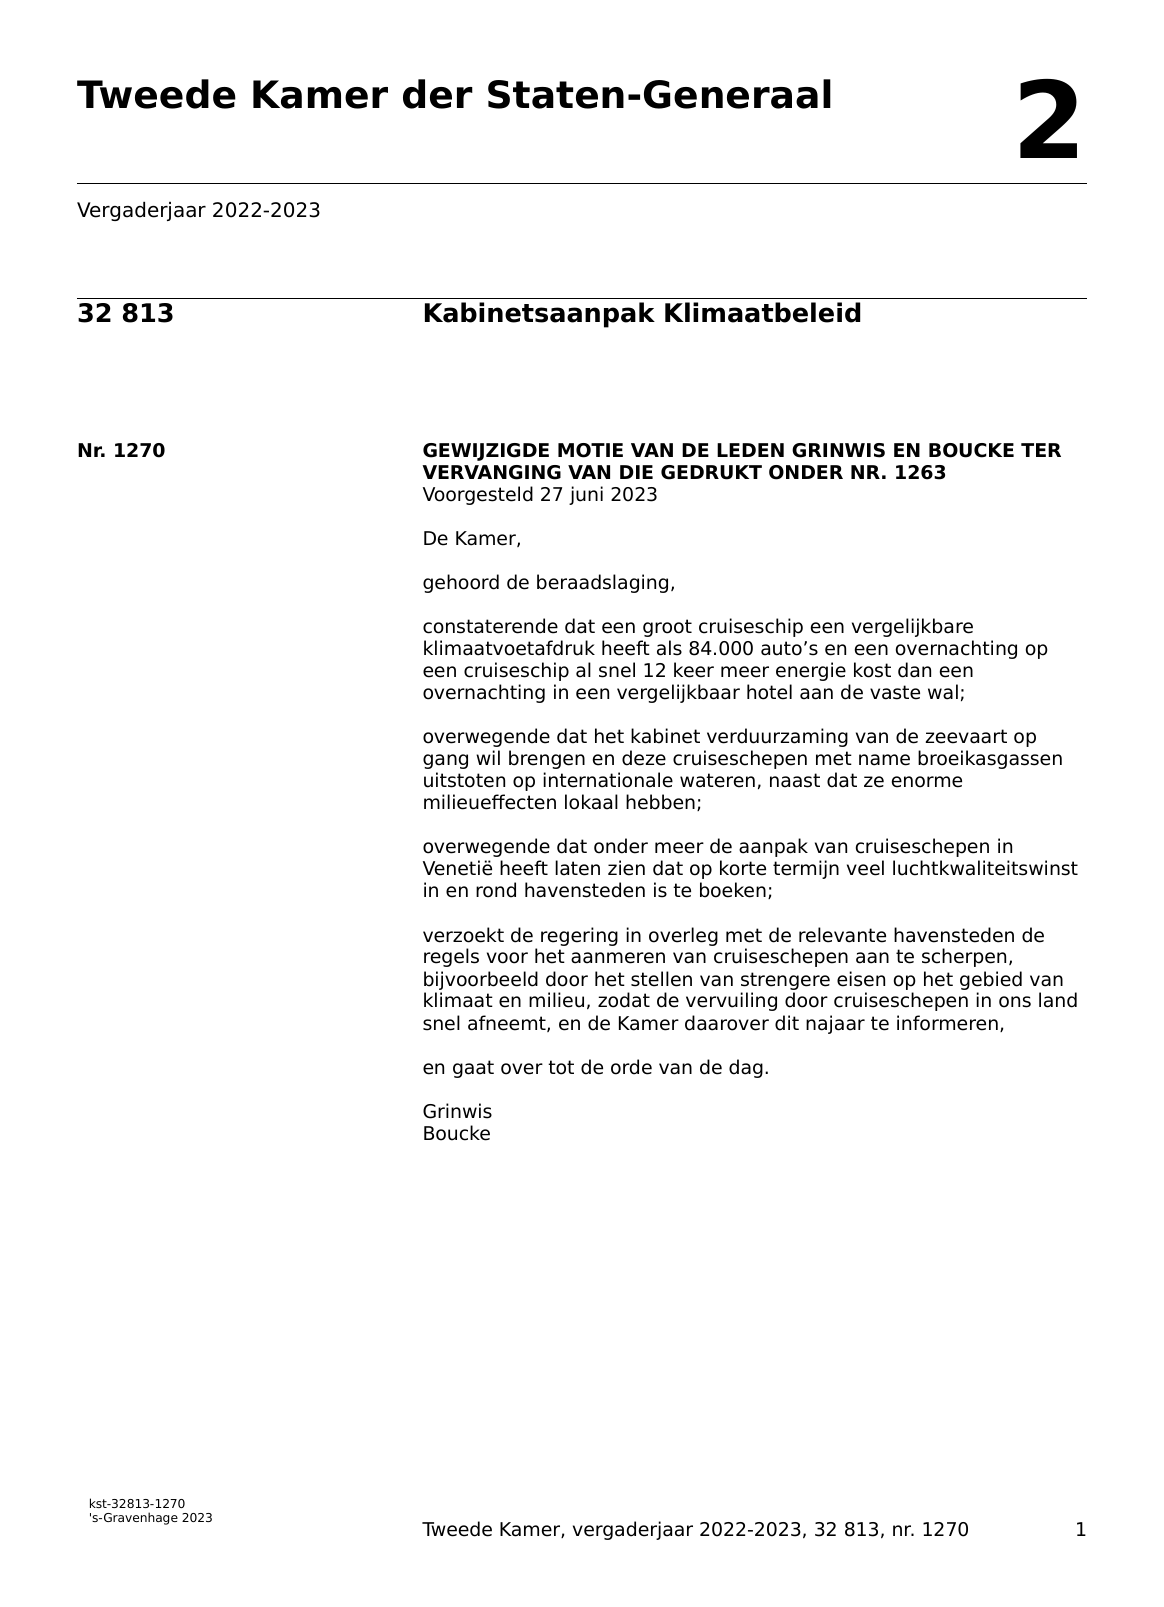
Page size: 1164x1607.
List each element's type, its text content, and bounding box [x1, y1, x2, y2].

text De Kamer, [422, 528, 1087, 550]
text gehoord de beraadslaging, [422, 572, 1087, 594]
text verzoekt de regering in overleg met de relevante havensteden de regels voor het aanmeren van cruiseschepen aan te scherpen, bijvoorbeeld door het stellen van strengere eisen op het gebied van klimaat en milieu, zodat de vervuiling door cruiseschepen in ons land snel afneemt, en de Kamer daarover dit najaar te informeren, [422, 924, 1087, 1034]
text kst-32813-1270 [88, 1497, 323, 1511]
text 's-Gravenhage 2023 [88, 1511, 323, 1525]
text en gaat over tot de orde van de dag. [422, 1057, 1087, 1078]
text Grinwis [422, 1101, 1087, 1123]
subtitle Nr. 1270 GEWIJZIGDE MOTIE VAN DE LEDEN GRINWIS EN BOUCKE TER VERVANGING VAN DIE GEDRUKT ONDER NR. 1263 [77, 440, 1087, 484]
table_cell Vergaderjaar 2022-2023 [77, 184, 1087, 298]
text overwegende dat het kabinet verduurzaming van de zeevaart op gang wil brengen en deze cruiseschepen met name broeikasgassen uitstoten op internationale wateren, naast dat ze enorme milieueffecten lokaal hebben; [422, 726, 1087, 814]
subtitle 32 813 Kabinetsaanpak Klimaatbeleid [77, 299, 1087, 329]
text constaterende dat een groot cruiseschip een vergelijkbare klimaatvoetafdruk heeft als 84.000 auto’s en een overnachting op een cruiseschip al snel 12 keer meer energie kost dan een overnachting in een vergelijkbaar hotel aan de vaste wal; [422, 616, 1087, 704]
text Voorgesteld 27 juni 2023 [422, 484, 1087, 506]
text overwegende dat onder meer de aanpak van cruiseschepen in Venetië heeft laten zien dat op korte termijn veel luchtkwaliteitswinst in en rond havensteden is te boeken; [422, 836, 1087, 902]
text Boucke [422, 1123, 1087, 1145]
table_header Tweede Kamer der Staten-Generaal [77, 59, 886, 183]
table_header 2 [886, 59, 1087, 183]
